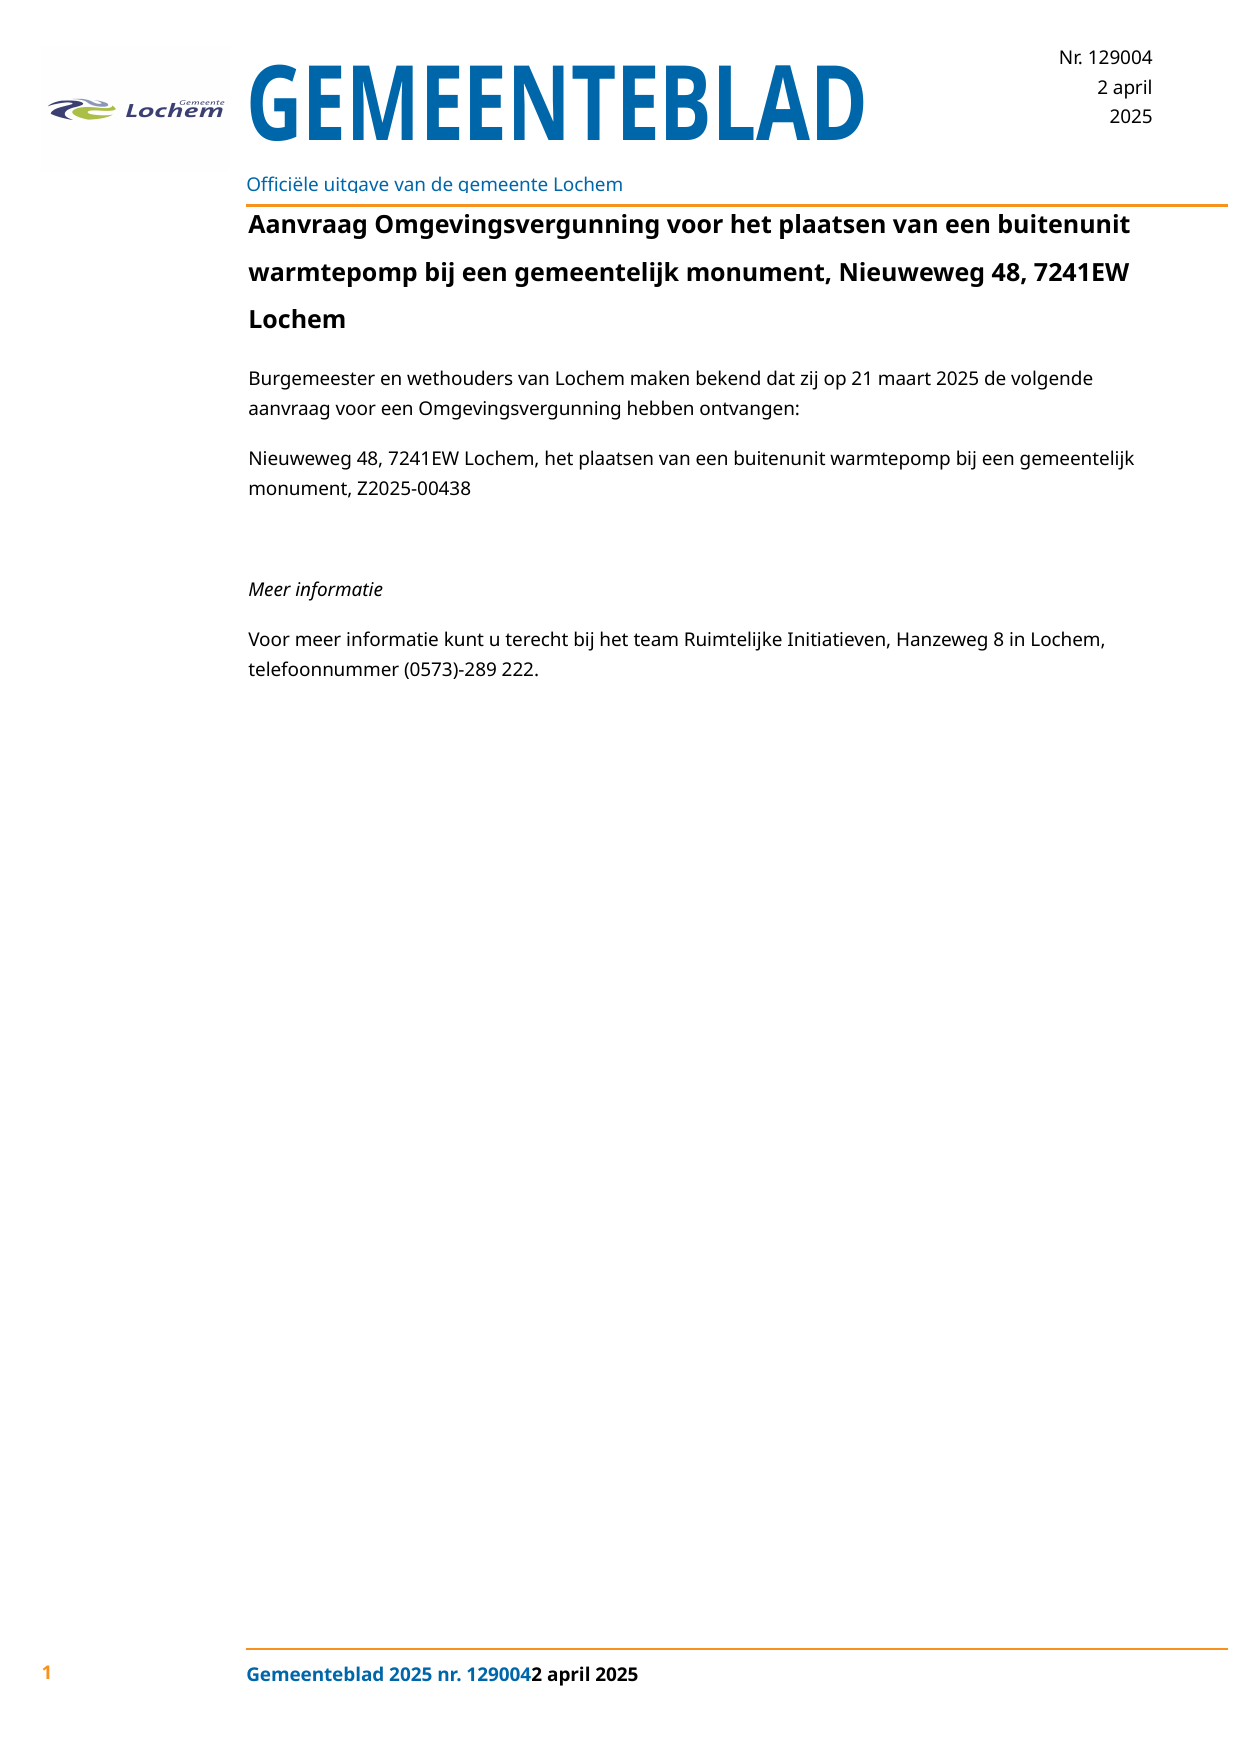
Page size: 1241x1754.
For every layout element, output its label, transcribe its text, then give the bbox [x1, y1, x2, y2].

text Aanvraag Omgevingsvergunning voor het plaatsen van een buitenunit warmtepomp bij een gemeentelijk monument, Nieuweweg 48, 7241EW Lochem [248, 207, 1152, 336]
text Meer informatie [248, 576, 1152, 602]
text Voor meer informatie kunt u terecht bij het team Ruimtelijke Initiatieven, Hanzeweg 8 in Lochem, telefoonnummer (0573)-289 222. [248, 626, 1152, 682]
text Burgemeester en wethouders van Lochem maken bekend dat zij op 21 maart 2025 de volgende aanvraag voor een Omgevingsvergunning hebben ontvangen: [248, 366, 1152, 421]
text Nieuweweg 48, 7241EW Lochem, het plaatsen van een buitenunit warmtepomp bij een gemeentelijk monument, Z2025-00438 [248, 446, 1152, 501]
picture [41, 47, 231, 172]
